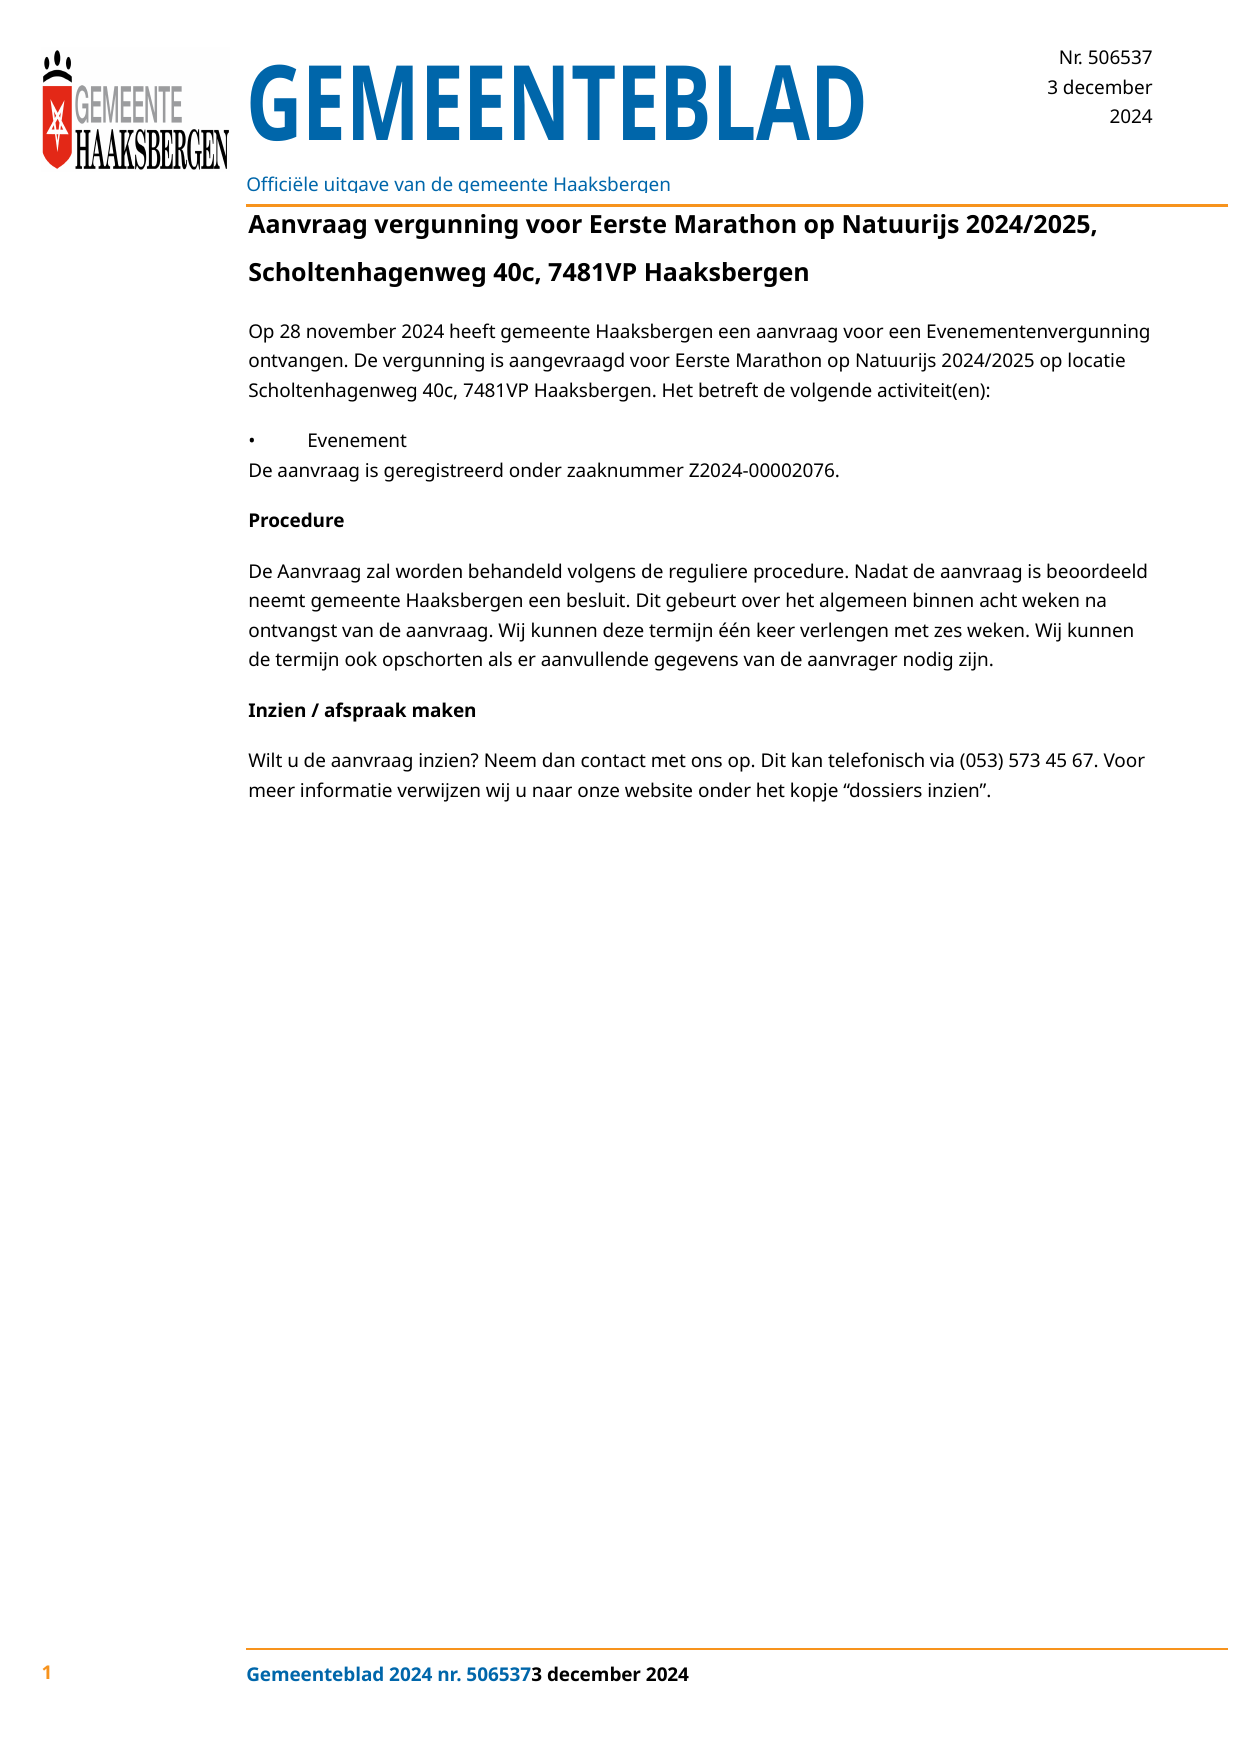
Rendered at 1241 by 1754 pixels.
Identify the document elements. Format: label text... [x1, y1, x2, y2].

text Inzien / afspraak maken [248, 697, 1152, 723]
text De Aanvraag zal worden behandeld volgens de reguliere procedure. Nadat de aanvraag is beoordeeld neemt gemeente Haaksbergen een besluit. Dit gebeurt over het algemeen binnen acht weken na ontvangst van de aanvraag. Wij kunnen deze termijn één keer verlengen met zes weken. Wij kunnen de termijn ook opschorten als er aanvullende gegevens van de aanvrager nodig zijn. [248, 558, 1152, 672]
text Aanvraag vergunning voor Eerste Marathon op Natuurijs 2024/2025, Scholtenhagenweg 40c, 7481VP Haaksbergen [248, 207, 1152, 288]
text Wilt u de aanvraag inzien? Neem dan contact met ons op. Dit kan telefonisch via (053) 573 45 67. Voor meer informatie verwijzen wij u naar onze website onder het kopje “dossiers inzien”. [248, 747, 1152, 803]
list Evenement [248, 427, 1152, 453]
picture [41, 47, 231, 172]
text Procedure [248, 507, 1152, 533]
text De aanvraag is geregistreerd onder zaaknummer Z2024-00002076. [248, 457, 1152, 483]
text Op 28 november 2024 heeft gemeente Haaksbergen een aanvraag voor een Evenementenvergunning ontvangen. De vergunning is aangevraagd voor Eerste Marathon op Natuurijs 2024/2025 op locatie Scholtenhagenweg 40c, 7481VP Haaksbergen. Het betreft de volgende activiteit(en): [248, 318, 1152, 403]
